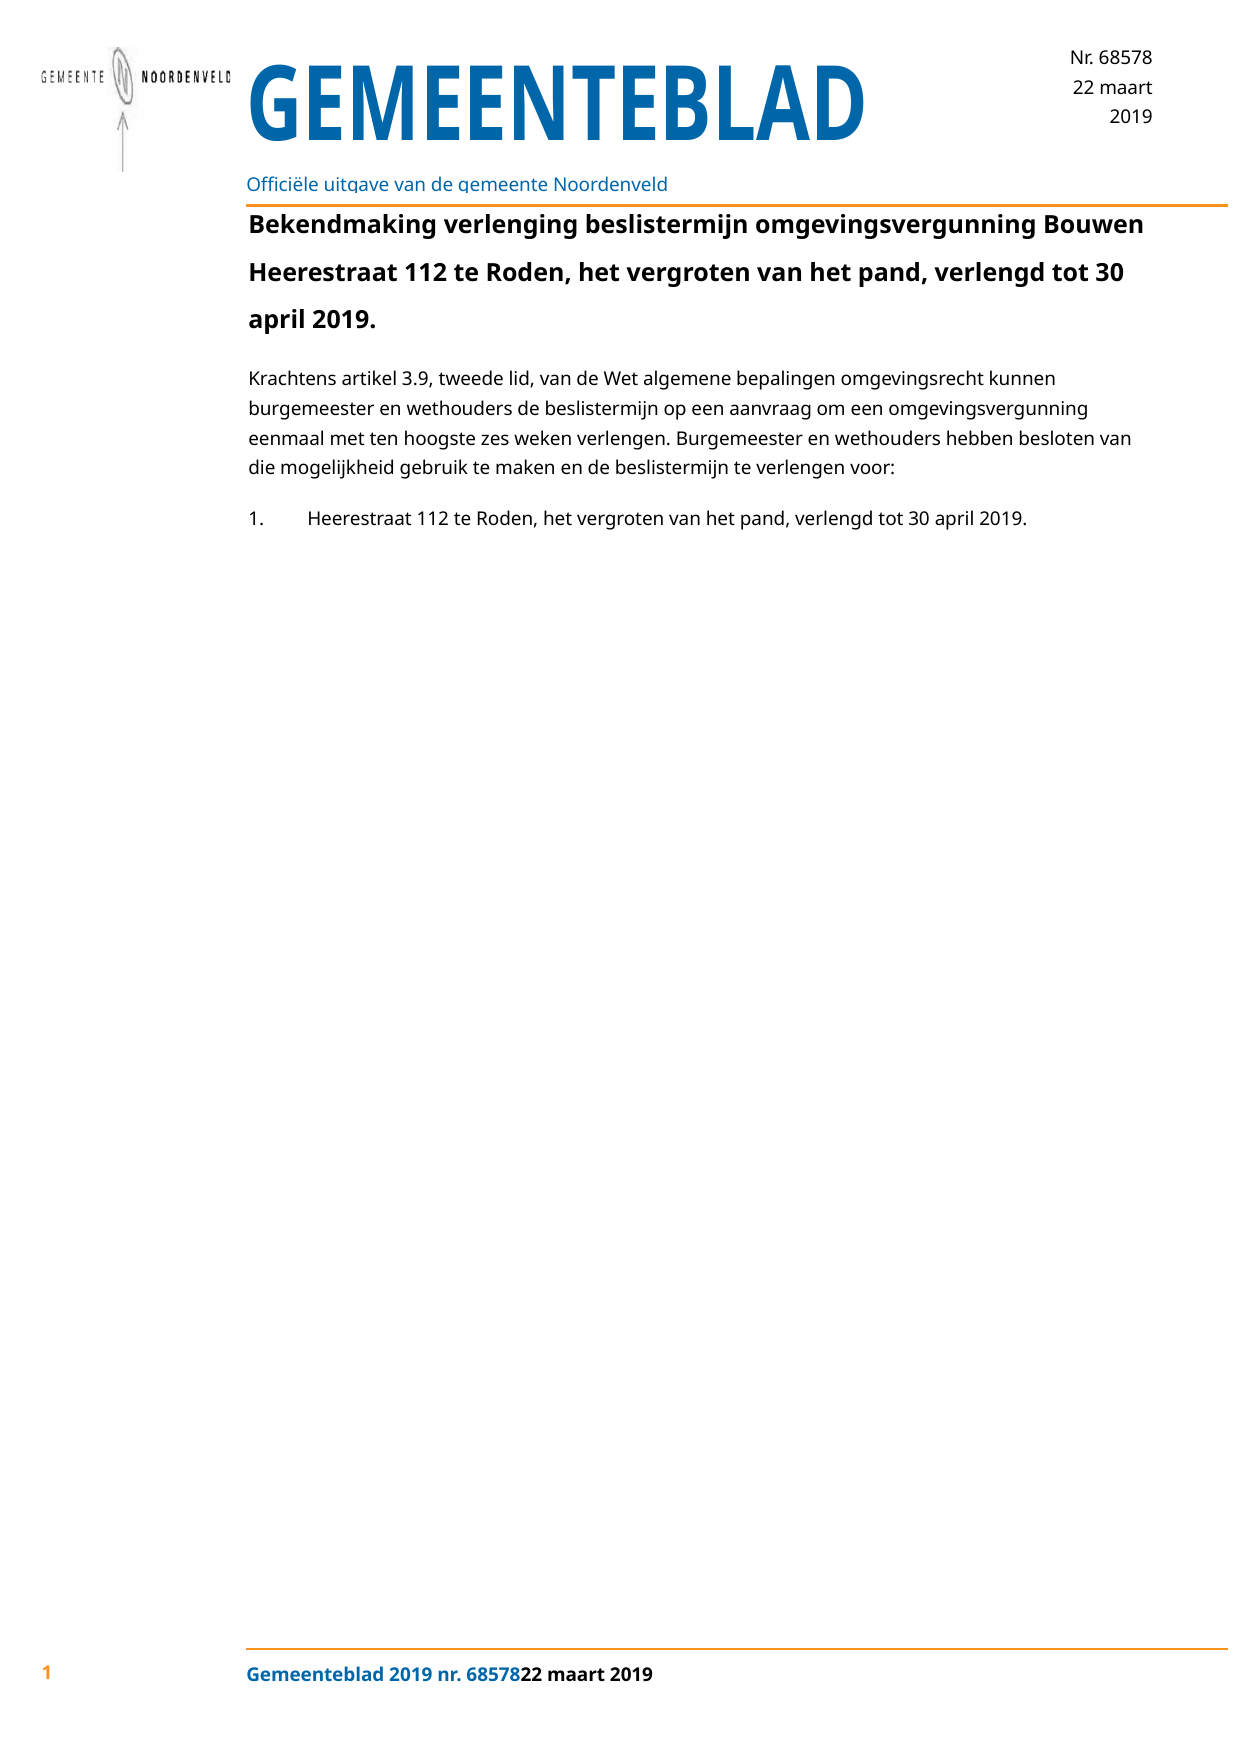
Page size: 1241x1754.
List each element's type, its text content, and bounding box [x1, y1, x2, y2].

text Bekendmaking verlenging beslistermijn omgevingsvergunning Bouwen Heerestraat 112 te Roden, het vergroten van het pand, verlengd tot 30 april 2019. [248, 207, 1152, 336]
text Krachtens artikel 3.9, tweede lid, van de Wet algemene bepalingen omgevingsrecht kunnen burgemeester en wethouders de beslistermijn op een aanvraag om een omgevingsvergunning eenmaal met ten hoogste zes weken verlengen. Burgemeester en wethouders hebben besloten van die mogelijkheid gebruik te maken en de beslistermijn te verlengen voor: [248, 366, 1152, 480]
picture [41, 47, 231, 172]
list Heerestraat 112 te Roden, het vergroten van het pand, verlengd tot 30 april 2019. [248, 505, 1152, 530]
